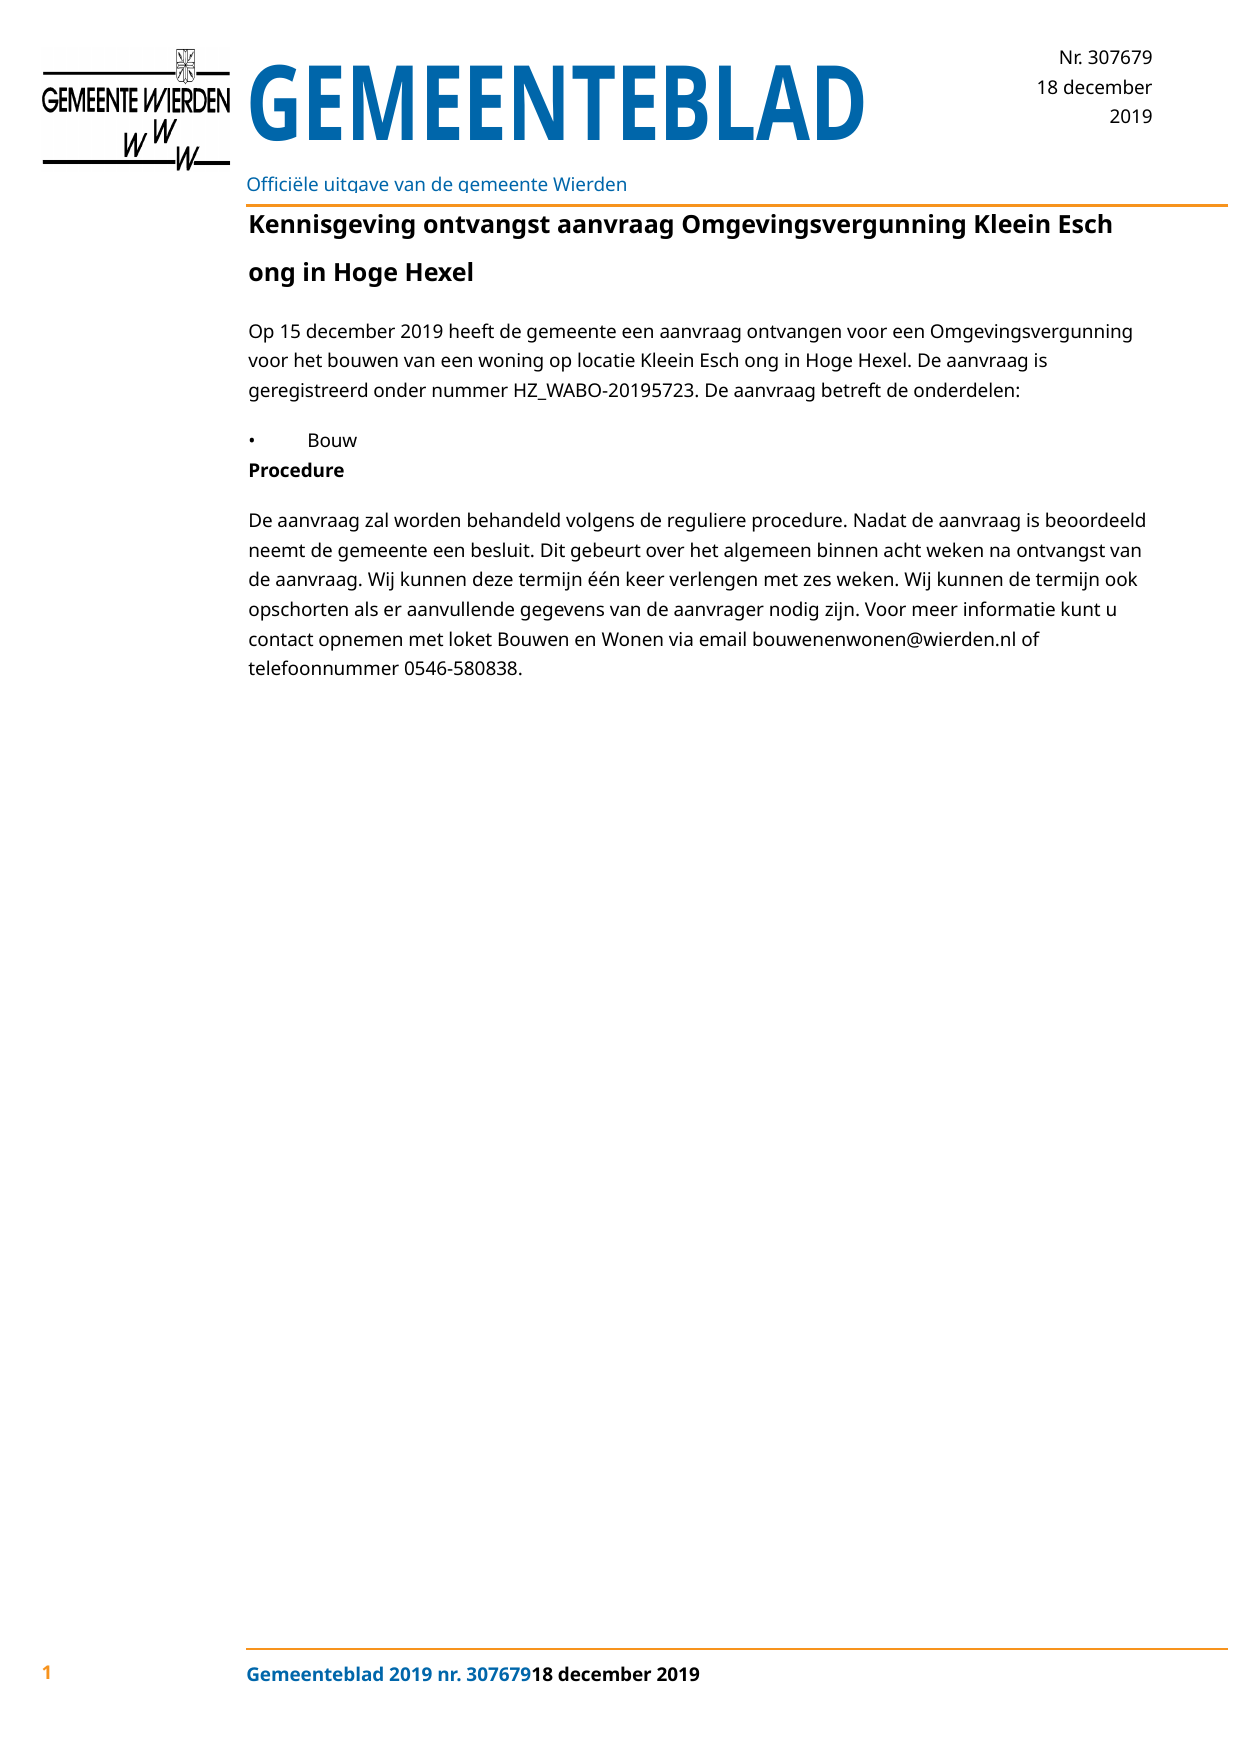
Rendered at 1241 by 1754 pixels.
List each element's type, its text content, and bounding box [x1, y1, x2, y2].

text Procedure [248, 457, 1152, 483]
text Op 15 december 2019 heeft de gemeente een aanvraag ontvangen voor een Omgevingsvergunning voor het bouwen van een woning op locatie Kleein Esch ong in Hoge Hexel. De aanvraag is geregistreerd onder nummer HZ_WABO-20195723. De aanvraag betreft de onderdelen: [248, 318, 1152, 403]
text De aanvraag zal worden behandeld volgens de reguliere procedure. Nadat de aanvraag is beoordeeld neemt de gemeente een besluit. Dit gebeurt over het algemeen binnen acht weken na ontvangst van de aanvraag. Wij kunnen deze termijn één keer verlengen met zes weken. Wij kunnen de termijn ook opschorten als er aanvullende gegevens van de aanvrager nodig zijn. Voor meer informatie kunt u contact opnemen met loket Bouwen en Wonen via email bouwenenwonen@wierden.nl of telefoonnummer 0546-580838. [248, 507, 1152, 681]
list Bouw [248, 427, 1152, 453]
text Kennisgeving ontvangst aanvraag Omgevingsvergunning Kleein Esch ong in Hoge Hexel [248, 207, 1152, 288]
picture [41, 47, 231, 172]
